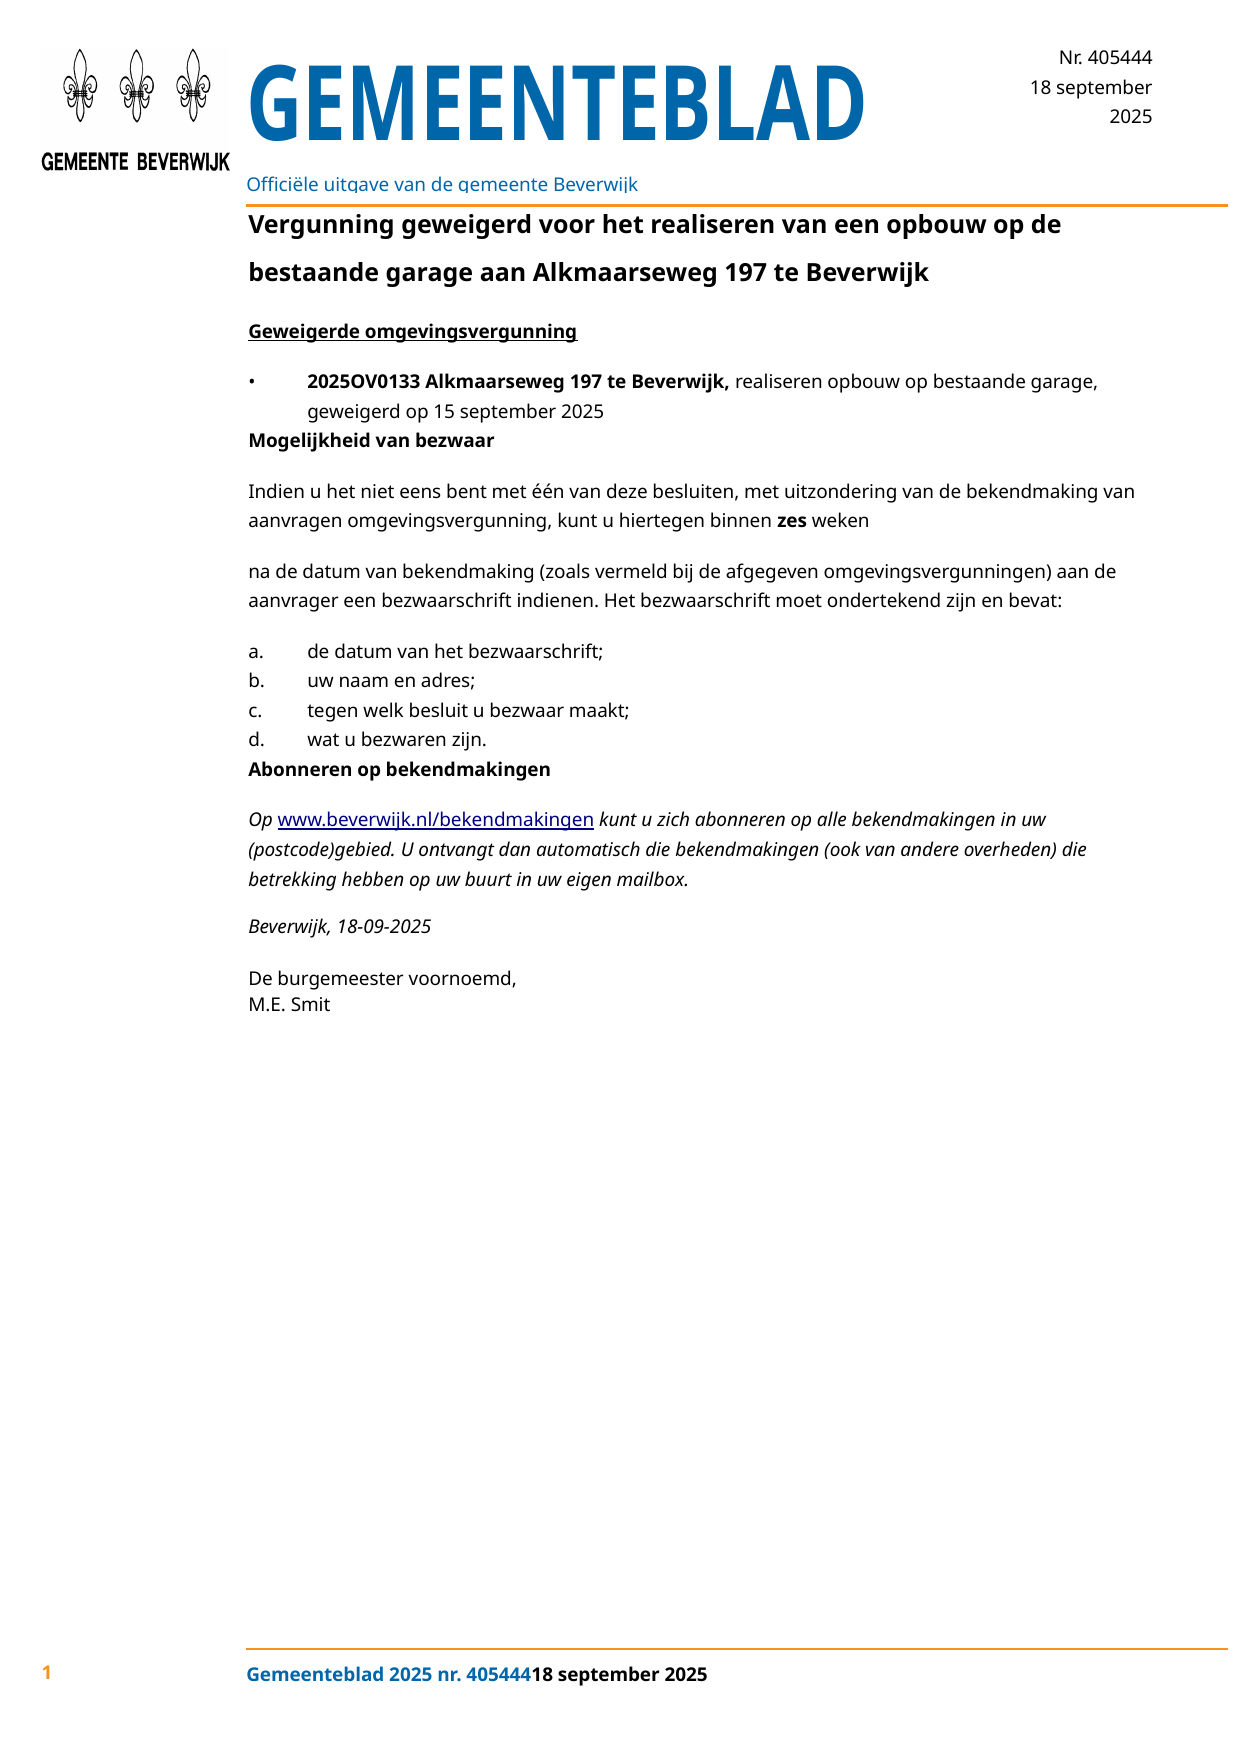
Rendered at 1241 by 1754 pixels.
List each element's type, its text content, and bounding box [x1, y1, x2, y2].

list wat u bezwaren zijn. [248, 727, 1152, 752]
text Geweigerde omgevingsvergunning [248, 318, 1152, 344]
text Beverwijk, 18-09-2025 [248, 914, 1152, 939]
text Indien u het niet eens bent met één van deze besluiten, met uitzondering van de bekendmaking van aanvragen omgevingsvergunning, kunt u hiertegen binnen zes weken [248, 478, 1152, 533]
list tegen welk besluit u bezwaar maakt; [248, 697, 1152, 723]
text Op www.beverwijk.nl/bekendmakingen kunt u zich abonneren op alle bekendmakingen in uw (postcode)gebied. U ontvangt dan automatisch die bekendmakingen (ook van andere overheden) die betrekking hebben op uw buurt in uw eigen mailbox. [248, 807, 1152, 892]
text Vergunning geweigerd voor het realiseren van een opbouw op de bestaande garage aan Alkmaarseweg 197 te Beverwijk [248, 207, 1152, 288]
picture [41, 47, 231, 172]
text De burgemeester voornoemd, [248, 965, 1152, 991]
text Mogelijkheid van bezwaar [248, 427, 1152, 453]
text na de datum van bekendmaking (zoals vermeld bij de afgegeven omgevingsvergunningen) aan de aanvrager een bezwaarschrift indienen. Het bezwaarschrift moet ondertekend zijn en bevat: [248, 558, 1152, 613]
list uw naam en adres; [248, 667, 1152, 693]
list de datum van het bezwaarschrift; [248, 638, 1152, 664]
text M.E. Smit [248, 991, 1152, 1017]
text Abonneren op bekendmakingen [248, 756, 1152, 782]
list 2025OV0133 Alkmaarseweg 197 te Beverwijk, realiseren opbouw op bestaande garage, geweigerd op 15 september 2025 [248, 368, 1152, 424]
